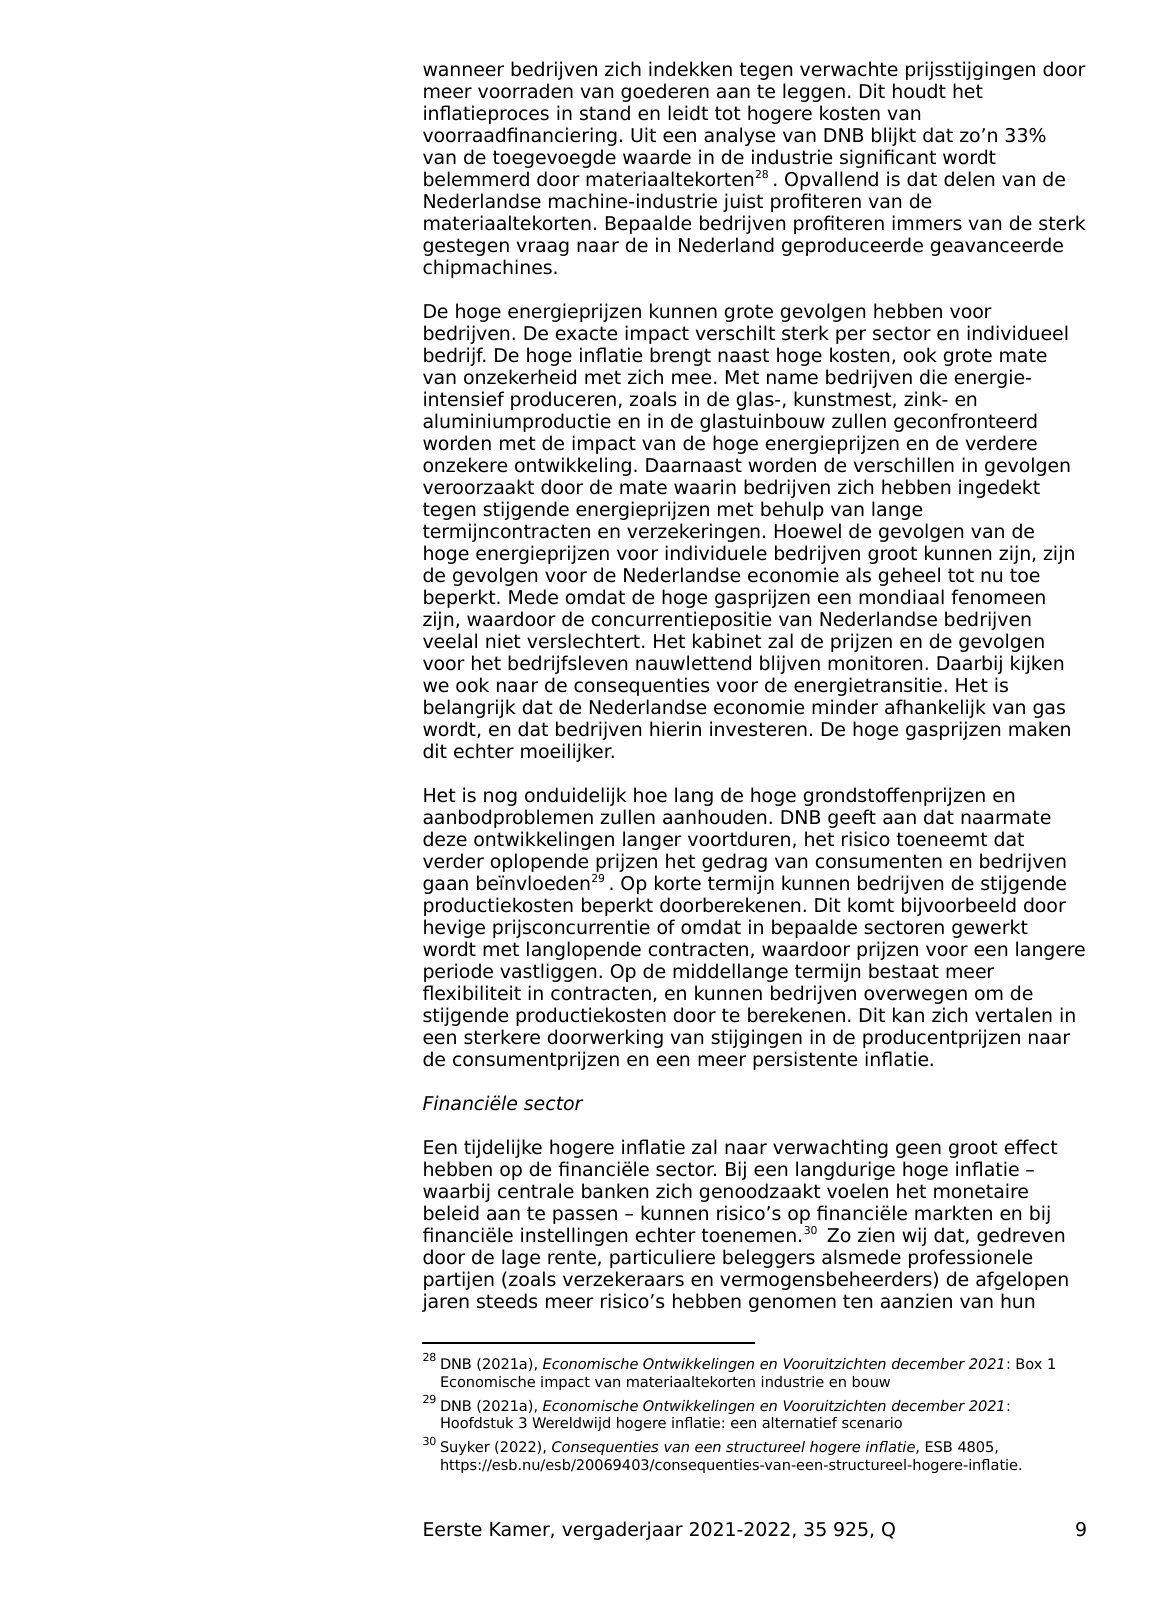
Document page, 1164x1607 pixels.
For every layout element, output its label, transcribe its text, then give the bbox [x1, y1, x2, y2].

text DNB (2021a), Economische Ontwikkelingen en Vooruitzichten december 2021: Hoofdstuk 3 Wereldwijd hogere inflatie: een alternatief scenario [422, 1393, 1087, 1432]
text Suyker (2022), Consequenties van een structureel hogere inflatie, ESB 4805, https://esb.nu/esb/20069403/consequenties-van-een-structureel-hogere-inflatie. [422, 1435, 1087, 1474]
text wanneer bedrijven zich indekken tegen verwachte prijsstijgingen door meer voorraden van goederen aan te leggen. Dit houdt het inflatieproces in stand en leidt tot hogere kosten van voorraadfinanciering. Uit een analyse van DNB blijkt dat zo’n 33% van de toegevoegde waarde in de industrie significant wordt belemmerd door materiaaltekorten. Opvallend is dat delen van de Nederlandse machine-industrie juist profiteren van de materiaaltekorten. Bepaalde bedrijven profiteren immers van de sterk gestegen vraag naar de in Nederland geproduceerde geavanceerde chipmachines. [422, 59, 1087, 279]
text DNB (2021a), Economische Ontwikkelingen en Vooruitzichten december 2021: Box 1 Economische impact van materiaaltekorten industrie en bouw [422, 1352, 1087, 1391]
text De hoge energieprijzen kunnen grote gevolgen hebben voor bedrijven. De exacte impact verschilt sterk per sector en individueel bedrijf. De hoge inflatie brengt naast hoge kosten, ook grote mate van onzekerheid met zich mee. Met name bedrijven die energie-intensief produceren, zoals in de glas-, kunstmest, zink- en aluminiumproductie en in de glastuinbouw zullen geconfronteerd worden met de impact van de hoge energieprijzen en de verdere onzekere ontwikkeling. Daarnaast worden de verschillen in gevolgen veroorzaakt door de mate waarin bedrijven zich hebben ingedekt tegen stijgende energieprijzen met behulp van lange termijncontracten en verzekeringen. Hoewel de gevolgen van de hoge energieprijzen voor individuele bedrijven groot kunnen zijn, zijn de gevolgen voor de Nederlandse economie als geheel tot nu toe beperkt. Mede omdat de hoge gasprijzen een mondiaal fenomeen zijn, waardoor de concurrentiepositie van Nederlandse bedrijven veelal niet verslechtert. Het kabinet zal de prijzen en de gevolgen voor het bedrijfsleven nauwlettend blijven monitoren. Daarbij kijken we ook naar de consequenties voor de energietransitie. Het is belangrijk dat de Nederlandse economie minder afhankelijk van gas wordt, en dat bedrijven hierin investeren. De hoge gasprijzen maken dit echter moeilijker. [422, 301, 1087, 763]
text Het is nog onduidelijk hoe lang de hoge grondstoffenprijzen en aanbodproblemen zullen aanhouden. DNB geeft aan dat naarmate deze ontwikkelingen langer voortduren, het risico toeneemt dat verder oplopende prijzen het gedrag van consumenten en bedrijven gaan beïnvloeden. Op korte termijn kunnen bedrijven de stijgende productiekosten beperkt doorberekenen. Dit komt bijvoorbeeld door hevige prijsconcurrentie of omdat in bepaalde sectoren gewerkt wordt met langlopende contracten, waardoor prijzen voor een langere periode vastliggen. Op de middellange termijn bestaat meer flexibiliteit in contracten, en kunnen bedrijven overwegen om de stijgende productiekosten door te berekenen. Dit kan zich vertalen in een sterkere doorwerking van stijgingen in de producentprijzen naar de consumentprijzen en een meer persistente inflatie. [422, 785, 1087, 1071]
subtitle Financiële sector [422, 1093, 1087, 1115]
text Een tijdelijke hogere inflatie zal naar verwachting geen groot effect hebben op de financiële sector. Bij een langdurige hoge inflatie – waarbij centrale banken zich genoodzaakt voelen het monetaire beleid aan te passen – kunnen risico’s op financiële markten en bij financiële instellingen echter toenemen. Zo zien wij dat, gedreven door de lage rente, particuliere beleggers alsmede professionele partijen (zoals verzekeraars en vermogensbeheerders) de afgelopen jaren steeds meer risico’s hebben genomen ten aanzien van hun [422, 1137, 1087, 1313]
